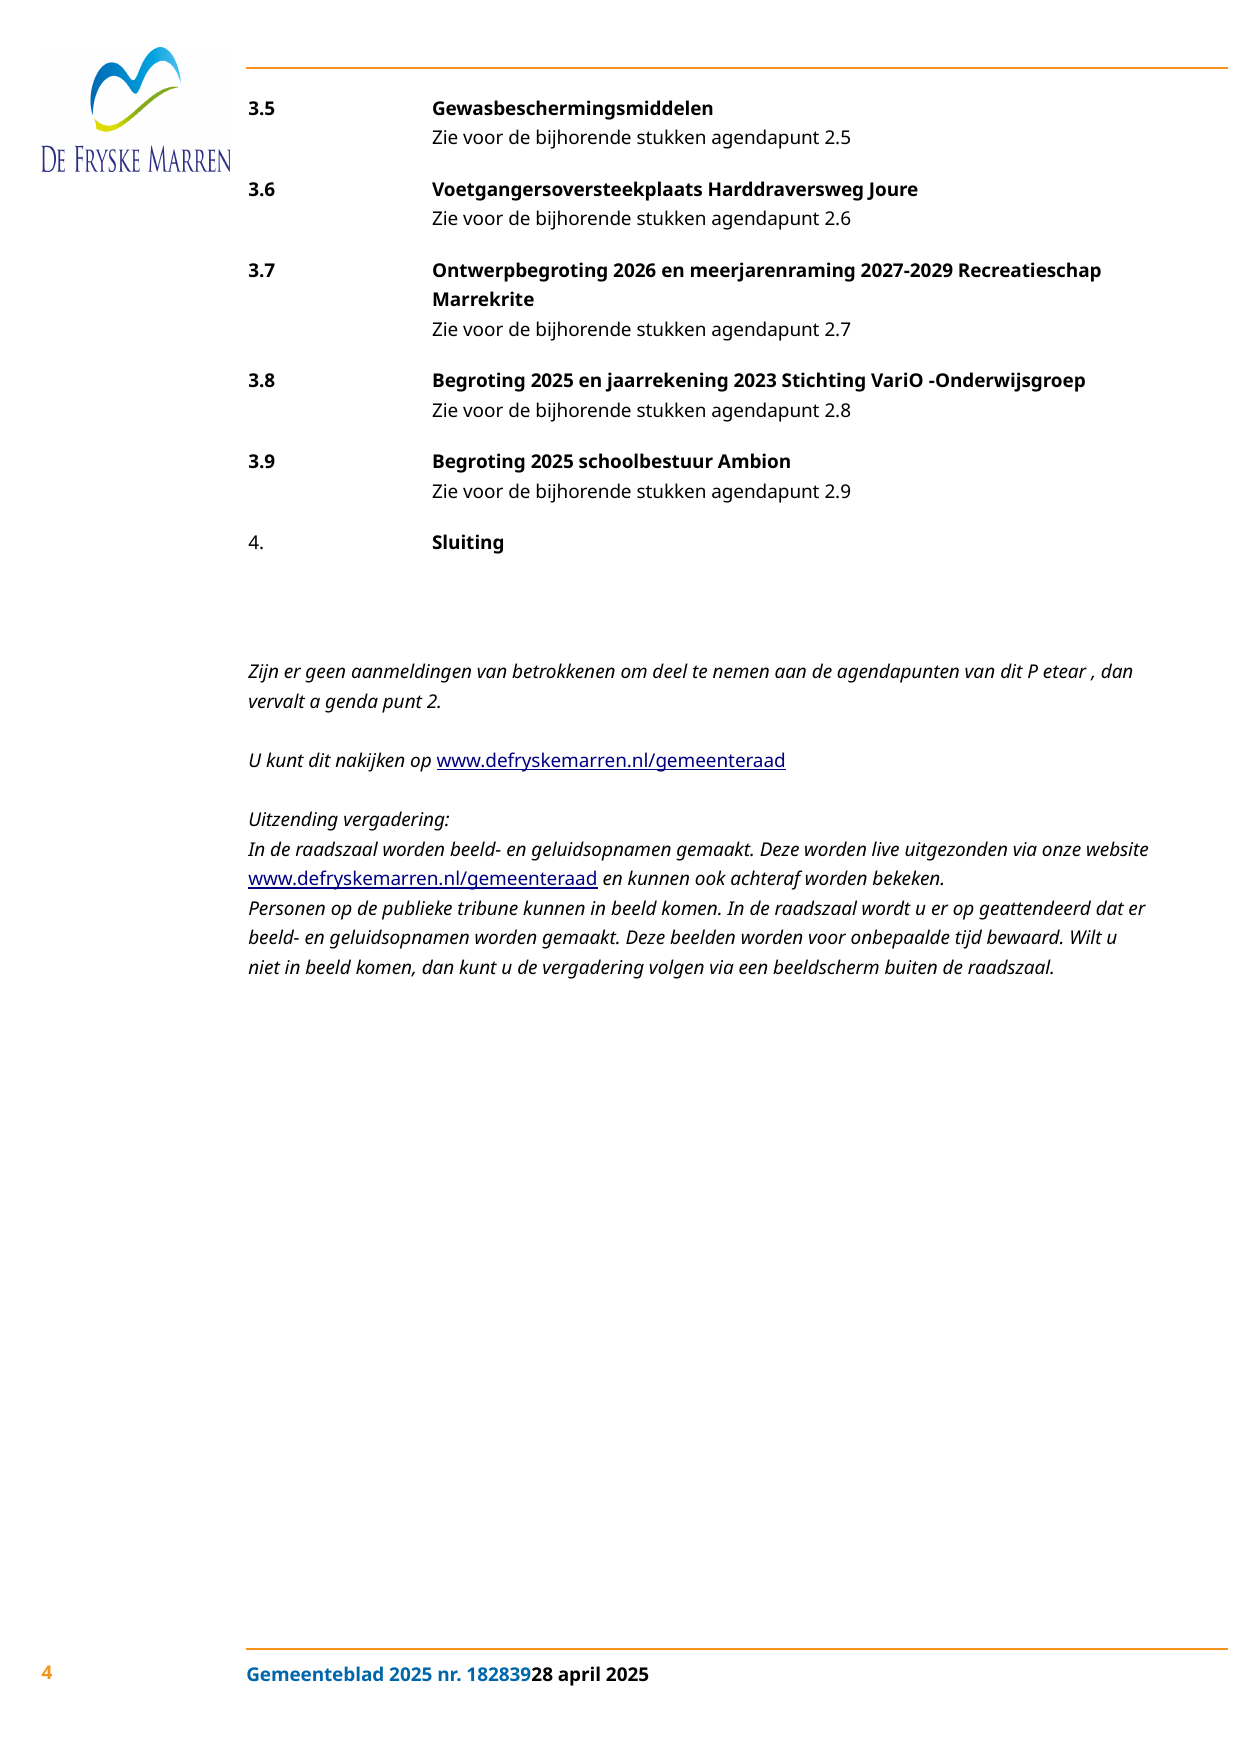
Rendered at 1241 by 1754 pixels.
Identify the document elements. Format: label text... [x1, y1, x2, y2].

table_cell [248, 633, 432, 658]
table_cell [432, 555, 1152, 581]
table_cell Sluiting [432, 530, 1152, 555]
table_cell [432, 231, 1152, 257]
table_cell Gewasbeschermingsmiddelen Zie voor de bijhorende stukken agendapunt 2.5 [432, 95, 1152, 150]
table_cell Begroting 2025 schoolbestuur Ambion Zie voor de bijhorende stukken agendapunt 2.9 [432, 449, 1152, 504]
table_cell [432, 150, 1152, 176]
table_cell [432, 607, 1152, 632]
table_cell 3.6 [248, 176, 432, 231]
table_cell 3.5 [248, 95, 432, 150]
table_cell 3.7 [248, 257, 432, 342]
table_cell [248, 231, 432, 257]
table_cell [248, 555, 432, 581]
table_cell [248, 607, 432, 632]
table_cell [248, 581, 432, 607]
table_cell Zijn er geen aanmeldingen van betrokkenen om deel te nemen aan de agendapunten van dit P etear , dan vervalt a genda punt 2. U kunt dit nakijken op www.defryskemarren.nl/gemeenteraad Uitzending vergadering: In de raadszaal worden beeld- en geluidsopnamen gemaakt. Deze worden live uitgezonden via onze website www.defryskemarren.nl/gemeenteraad en kunnen ook achteraf worden bekeken. Personen op de publieke tribune kunnen in beeld komen. In de raadszaal wordt u er op geattendeerd dat er beeld- en geluidsopnamen worden gemaakt. Deze beelden worden voor onbepaalde tijd bewaard. Wilt u niet in beeld komen, dan kunt u de vergadering volgen via een beeldscherm buiten de raadszaal. [248, 658, 1152, 980]
table_cell Begroting 2025 en jaarrekening 2023 Stichting VariO -Onderwijsgroep Zie voor de bijhorende stukken agendapunt 2.8 [432, 368, 1152, 423]
table_cell [248, 423, 432, 448]
table_cell [432, 581, 1152, 607]
table_cell 3.8 [248, 368, 432, 423]
table_cell [432, 633, 1152, 658]
table_cell [248, 150, 432, 176]
table_cell [432, 423, 1152, 448]
table_cell 3.9 [248, 449, 432, 504]
picture [41, 47, 231, 172]
table_cell Voetgangersoversteekplaats Harddraversweg Joure Zie voor de bijhorende stukken agendapunt 2.6 [432, 176, 1152, 231]
table_cell [248, 342, 432, 367]
table_cell [432, 342, 1152, 367]
table_cell Ontwerpbegroting 2026 en meerjarenraming 2027-2029 Recreatieschap Marrekrite Zie voor de bijhorende stukken agendapunt 2.7 [432, 257, 1152, 342]
table_cell [248, 530, 432, 555]
table_cell [432, 504, 1152, 529]
table_cell [248, 504, 432, 529]
